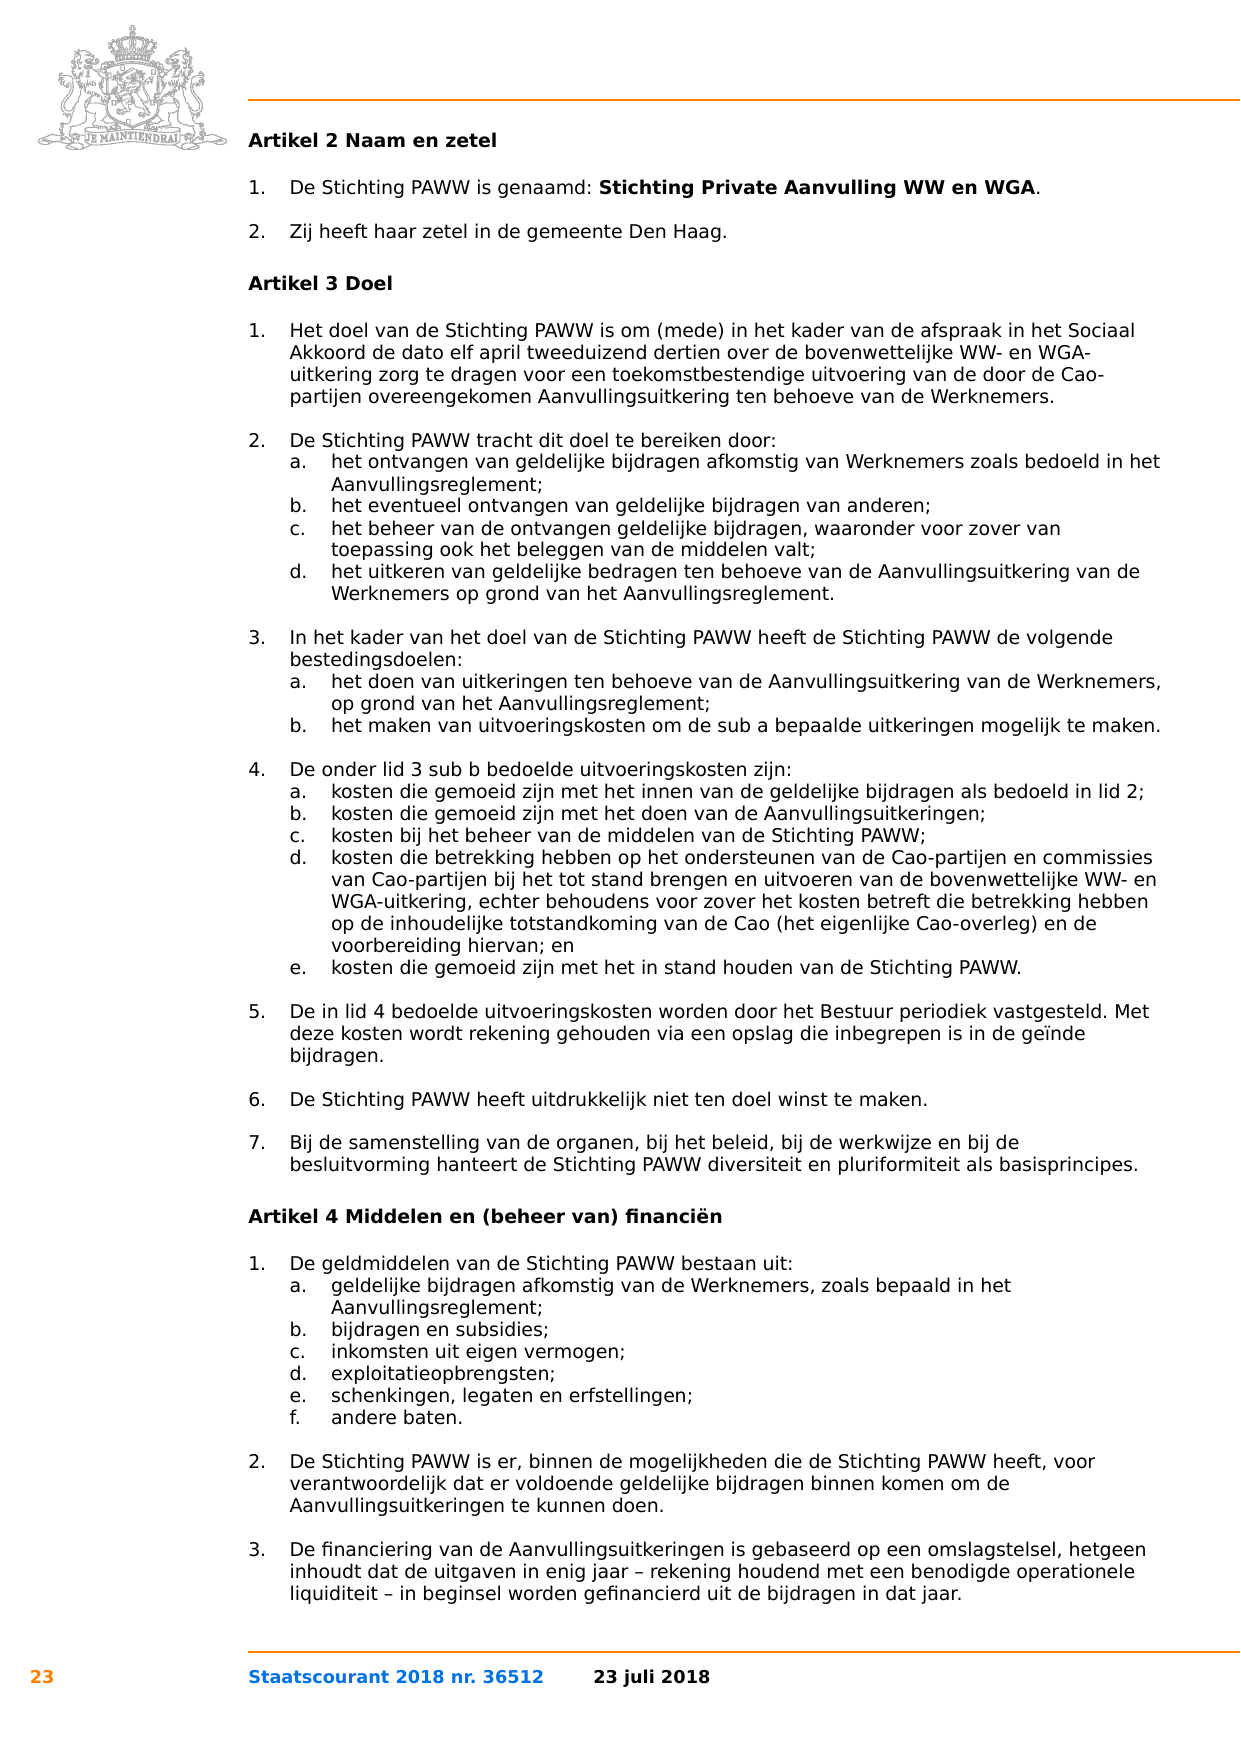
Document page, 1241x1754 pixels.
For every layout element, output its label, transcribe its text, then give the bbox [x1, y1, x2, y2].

text b. kosten die gemoeid zijn met het doen van de Aanvullingsuitkeringen; [289, 803, 1163, 825]
text 4. De onder lid 3 sub b bedoelde uitvoeringskosten zijn: [248, 759, 1163, 781]
text b. het maken van uitvoeringskosten om de sub a bepaalde uitkeringen mogelijk te maken. [289, 715, 1163, 737]
text f. andere baten. [289, 1407, 1163, 1429]
text 3. De financiering van de Aanvullingsuitkeringen is gebaseerd op een omslagstelsel, hetgeen inhoudt dat de uitgaven in enig jaar – rekening houdend met een benodigde operationele liquiditeit – in beginsel worden gefinancierd uit de bijdragen in dat jaar. [248, 1539, 1163, 1605]
text 2. De Stichting PAWW tracht dit doel te bereiken door: [248, 429, 1163, 451]
subtitle Artikel 2 Naam en zetel [248, 130, 1163, 152]
text e. kosten die gemoeid zijn met het in stand houden van de Stichting PAWW. [289, 957, 1163, 979]
text 7. Bij de samenstelling van de organen, bij het beleid, bij de werkwijze en bij de besluitvorming hanteert de Stichting PAWW diversiteit en pluriformiteit als basisprincipes. [248, 1132, 1163, 1176]
text d. exploitatieopbrengsten; [289, 1363, 1163, 1385]
text b. bijdragen en subsidies; [289, 1319, 1163, 1341]
text 1. De geldmiddelen van de Stichting PAWW bestaan uit: [248, 1253, 1163, 1275]
text 2. De Stichting PAWW is er, binnen de mogelijkheden die de Stichting PAWW heeft, voor verantwoordelijk dat er voldoende geldelijke bijdragen binnen komen om de Aanvullingsuitkeringen te kunnen doen. [248, 1451, 1163, 1517]
text 3. In het kader van het doel van de Stichting PAWW heeft de Stichting PAWW de volgende bestedingsdoelen: [248, 627, 1163, 671]
text 6. De Stichting PAWW heeft uitdrukkelijk niet ten doel winst te maken. [248, 1088, 1163, 1110]
text 1. De Stichting PAWW is genaamd: Stichting Private Aanvulling WW en WGA. [248, 177, 1163, 199]
text 5. De in lid 4 bedoelde uitvoeringskosten worden door het Bestuur periodiek vastgesteld. Met deze kosten wordt rekening gehouden via een opslag die inbegrepen is in de geïnde bijdragen. [248, 1001, 1163, 1067]
subtitle Artikel 4 Middelen en (beheer van) financiën [248, 1206, 1163, 1228]
text 1. Het doel van de Stichting PAWW is om (mede) in het kader van de afspraak in het Sociaal Akkoord de dato elf april tweeduizend dertien over de bovenwettelijke WW- en WGA-uitkering zorg te dragen voor een toekomstbestendige uitvoering van de door de Cao-partijen overeengekomen Aanvullingsuitkering ten behoeve van de Werknemers. [248, 320, 1163, 408]
text b. het eventueel ontvangen van geldelijke bijdragen van anderen; [289, 495, 1163, 517]
text c. het beheer van de ontvangen geldelijke bijdragen, waaronder voor zover van toepassing ook het beleggen van de middelen valt; [289, 517, 1163, 561]
text a. het ontvangen van geldelijke bijdragen afkomstig van Werknemers zoals bedoeld in het Aanvullingsreglement; [289, 451, 1163, 495]
text e. schenkingen, legaten en erfstellingen; [289, 1385, 1163, 1407]
text d. het uitkeren van geldelijke bedragen ten behoeve van de Aanvullingsuitkering van de Werknemers op grond van het Aanvullingsreglement. [289, 561, 1163, 605]
subtitle Artikel 3 Doel [248, 273, 1163, 295]
text a. geldelijke bijdragen afkomstig van de Werknemers, zoals bepaald in het Aanvullingsreglement; [289, 1275, 1163, 1319]
text c. inkomsten uit eigen vermogen; [289, 1341, 1163, 1363]
text c. kosten bij het beheer van de middelen van de Stichting PAWW; [289, 825, 1163, 847]
picture [38, 25, 227, 150]
text a. het doen van uitkeringen ten behoeve van de Aanvullingsuitkering van de Werknemers, op grond van het Aanvullingsreglement; [289, 671, 1163, 715]
text d. kosten die betrekking hebben op het ondersteunen van de Cao-partijen en commissies van Cao-partijen bij het tot stand brengen en uitvoeren van de bovenwettelijke WW- en WGA-uitkering, echter behoudens voor zover het kosten betreft die betrekking hebben op de inhoudelijke totstandkoming van de Cao (het eigenlijke Cao-overleg) en de voorbereiding hiervan; en [289, 847, 1163, 957]
text a. kosten die gemoeid zijn met het innen van de geldelijke bijdragen als bedoeld in lid 2; [289, 781, 1163, 803]
text 2. Zij heeft haar zetel in de gemeente Den Haag. [248, 221, 1163, 243]
